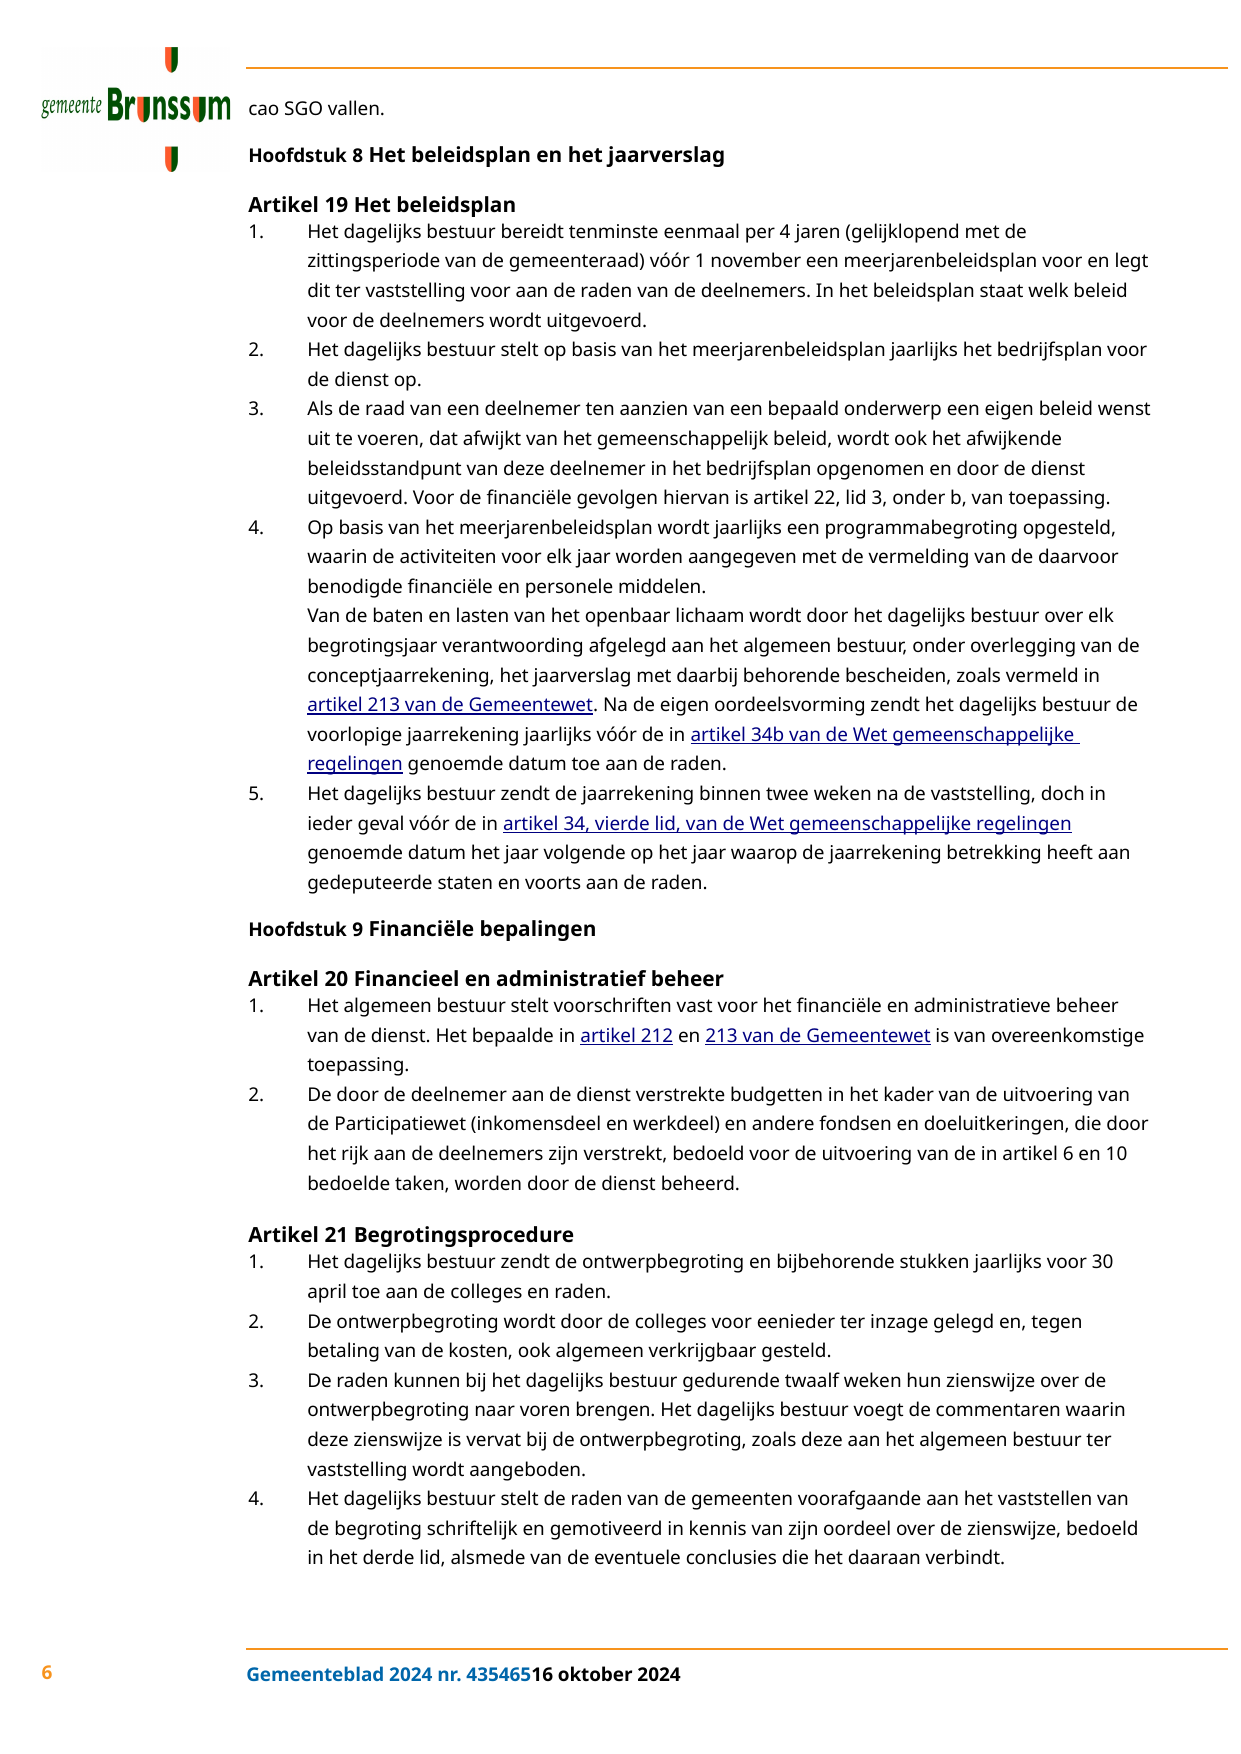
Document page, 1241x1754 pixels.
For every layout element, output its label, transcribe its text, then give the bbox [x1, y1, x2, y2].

text Artikel 19 Het beleidsplan [248, 190, 1152, 218]
list De ontwerpbegroting wordt door de colleges voor eenieder ter inzage gelegd en, tegen betaling van de kosten, ook algemeen verkrijgbaar gesteld. [248, 1308, 1152, 1363]
list Als de raad van een deelnemer ten aanzien van een bepaald onderwerp een eigen beleid wenst uit te voeren, dat afwijkt van het gemeenschappelijk beleid, wordt ook het afwijkende beleidsstandpunt van deze deelnemer in het bedrijfsplan opgenomen en door de dienst uitgevoerd. Voor de financiële gevolgen hiervan is artikel 22, lid 3, onder b, van toepassing. [248, 396, 1152, 510]
text Hoofdstuk 8 Het beleidsplan en het jaarverslag [248, 140, 1152, 169]
text Artikel 20 Financieel en administratief beheer [248, 964, 1152, 992]
list De raden kunnen bij het dagelijks bestuur gedurende twaalf weken hun zienswijze over de ontwerpbegroting naar voren brengen. Het dagelijks bestuur voegt de commentaren waarin deze zienswijze is vervat bij de ontwerpbegroting, zoals deze aan het algemeen bestuur ter vaststelling wordt aangeboden. [248, 1367, 1152, 1481]
list Het dagelijks bestuur zendt de jaarrekening binnen twee weken na de vaststelling, doch in ieder geval vóór de in artikel 34, vierde lid, van de Wet gemeenschappelijke regelingen genoemde datum het jaar volgende op het jaar waarop de jaarrekening betrekking heeft aan gedeputeerde staten en voorts aan de raden. [248, 780, 1152, 895]
list Het dagelijks bestuur bereidt tenminste eenmaal per 4 jaren (gelijklopend met de zittingsperiode van de gemeenteraad) vóór 1 november een meerjarenbeleidsplan voor en legt dit ter vaststelling voor aan de raden van de deelnemers. In het beleidsplan staat welk beleid voor de deelnemers wordt uitgevoerd. [248, 218, 1152, 333]
list Het algemeen bestuur stelt voorschriften vast voor het financiële en administratieve beheer van de dienst. Het bepaalde in artikel 212 en 213 van de Gemeentewet is van overeenkomstige toepassing. [248, 992, 1152, 1077]
list Op basis van het meerjarenbeleidsplan wordt jaarlijks een programmabegroting opgesteld, waarin de activiteiten voor elk jaar worden aangegeven met de vermelding van de daarvoor benodigde financiële en personele middelen. [248, 514, 1152, 599]
list Het dagelijks bestuur zendt de ontwerpbegroting en bijbehorende stukken jaarlijks voor 30 april toe aan de colleges en raden. [248, 1249, 1152, 1304]
text Artikel 21 Begrotingsprocedure [248, 1220, 1152, 1249]
list Van de baten en lasten van het openbaar lichaam wordt door het dagelijks bestuur over elk begrotingsjaar verantwoording afgelegd aan het algemeen bestuur, onder overlegging van de conceptjaarrekening, het jaarverslag met daarbij behorende bescheiden, zoals vermeld in artikel 213 van de Gemeentewet. Na de eigen oordeelsvorming zendt het dagelijks bestuur de voorlopige jaarrekening jaarlijks vóór de in artikel 34b van de Wet gemeenschappelijke regelingen genoemde datum toe aan de raden. [248, 603, 1152, 776]
text Hoofdstuk 9 Financiële bepalingen [248, 914, 1152, 943]
list De door de deelnemer aan de dienst verstrekte budgetten in het kader van de uitvoering van de Participatiewet (inkomensdeel en werkdeel) en andere fondsen en doeluitkeringen, die door het rijk aan de deelnemers zijn verstrekt, bedoeld voor de uitvoering van de in artikel 6 en 10 bedoelde taken, worden door de dienst beheerd. [248, 1081, 1152, 1196]
text cao SGO vallen. [248, 95, 1152, 121]
list Het dagelijks bestuur stelt op basis van het meerjarenbeleidsplan jaarlijks het bedrijfsplan voor de dienst op. [248, 336, 1152, 392]
picture [41, 47, 231, 172]
list Het dagelijks bestuur stelt de raden van de gemeenten voorafgaande aan het vaststellen van de begroting schriftelijk en gemotiveerd in kennis van zijn oordeel over de zienswijze, bedoeld in het derde lid, alsmede van de eventuele conclusies die het daaraan verbindt. [248, 1485, 1152, 1570]
